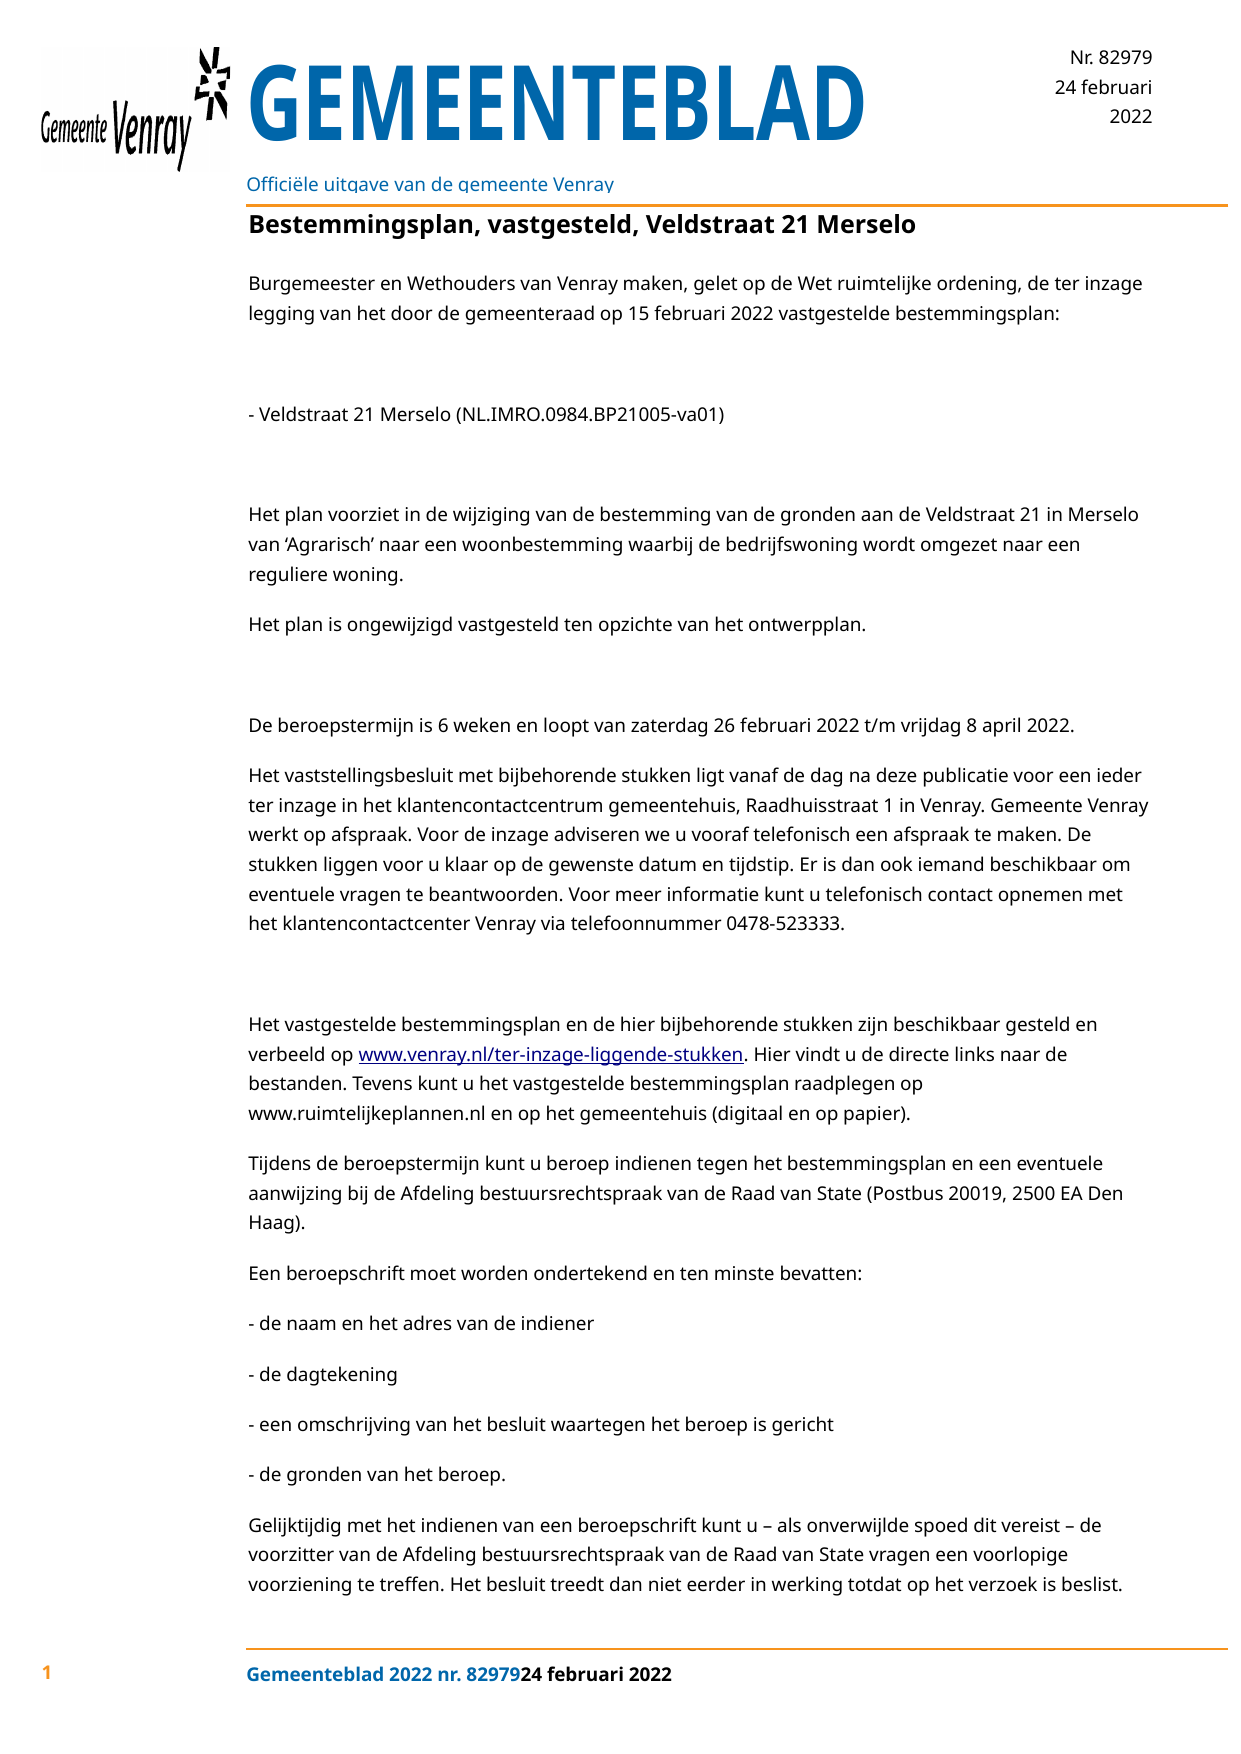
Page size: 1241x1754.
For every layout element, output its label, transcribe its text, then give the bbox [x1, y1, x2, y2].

text Gelijktijdig met het indienen van een beroepschrift kunt u – als onverwijlde spoed dit vereist – de voorzitter van de Afdeling bestuursrechtspraak van de Raad van State vragen een voorlopige voorziening te treffen. Het besluit treedt dan niet eerder in werking totdat op het verzoek is beslist. [248, 1512, 1152, 1597]
text - de dagtekening [248, 1361, 1152, 1386]
text - Veldstraat 21 Merselo (NL.IMRO.0984.BP21005-va01) [248, 401, 1152, 426]
text Het plan is ongewijzigd vastgesteld ten opzichte van het ontwerpplan. [248, 611, 1152, 637]
text Bestemmingsplan, vastgesteld, Veldstraat 21 Merselo [248, 207, 1152, 241]
text - een omschrijving van het besluit waartegen het beroep is gericht [248, 1411, 1152, 1437]
text Het vaststellingsbesluit met bijbehorende stukken ligt vanaf de dag na deze publicatie voor een ieder ter inzage in het klantencontactcentrum gemeentehuis, Raadhuisstraat 1 in Venray. Gemeente Venray werkt op afspraak. Voor de inzage adviseren we u vooraf telefonisch een afspraak te maken. De stukken liggen voor u klaar op de gewenste datum en tijdstip. Er is dan ook iemand beschikbaar om eventuele vragen te beantwoorden. Voor meer informatie kunt u telefonisch contact opnemen met het klantencontactcenter Venray via telefoonnummer 0478-523333. [248, 762, 1152, 936]
text De beroepstermijn is 6 weken en loopt van zaterdag 26 februari 2022 t/m vrijdag 8 april 2022. [248, 712, 1152, 738]
text Een beroepschrift moet worden ondertekend en ten minste bevatten: [248, 1260, 1152, 1286]
text Het plan voorziet in de wijziging van de bestemming van de gronden aan de Veldstraat 21 in Merselo van ‘Agrarisch’ naar een woonbestemming waarbij de bedrijfswoning wordt omgezet naar een reguliere woning. [248, 502, 1152, 586]
text Tijdens de beroepstermijn kunt u beroep indienen tegen het bestemmingsplan en een eventuele aanwijzing bij de Afdeling bestuursrechtspraak van de Raad van State (Postbus 20019, 2500 EA Den Haag). [248, 1150, 1152, 1235]
text - de gronden van het beroep. [248, 1462, 1152, 1487]
picture [41, 47, 231, 172]
text - de naam en het adres van de indiener [248, 1310, 1152, 1336]
text Het vastgestelde bestemmingsplan en de hier bijbehorende stukken zijn beschikbaar gesteld en verbeeld op www.venray.nl/ter-inzage-liggende-stukken. Hier vindt u de directe links naar de bestanden. Tevens kunt u het vastgestelde bestemmingsplan raadplegen op www.ruimtelijkeplannen.nl en op het gemeentehuis (digitaal en op papier). [248, 1011, 1152, 1126]
text Burgemeester en Wethouders van Venray maken, gelet op de Wet ruimtelijke ordening, de ter inzage legging van het door de gemeenteraad op 15 februari 2022 vastgestelde bestemmingsplan: [248, 270, 1152, 326]
